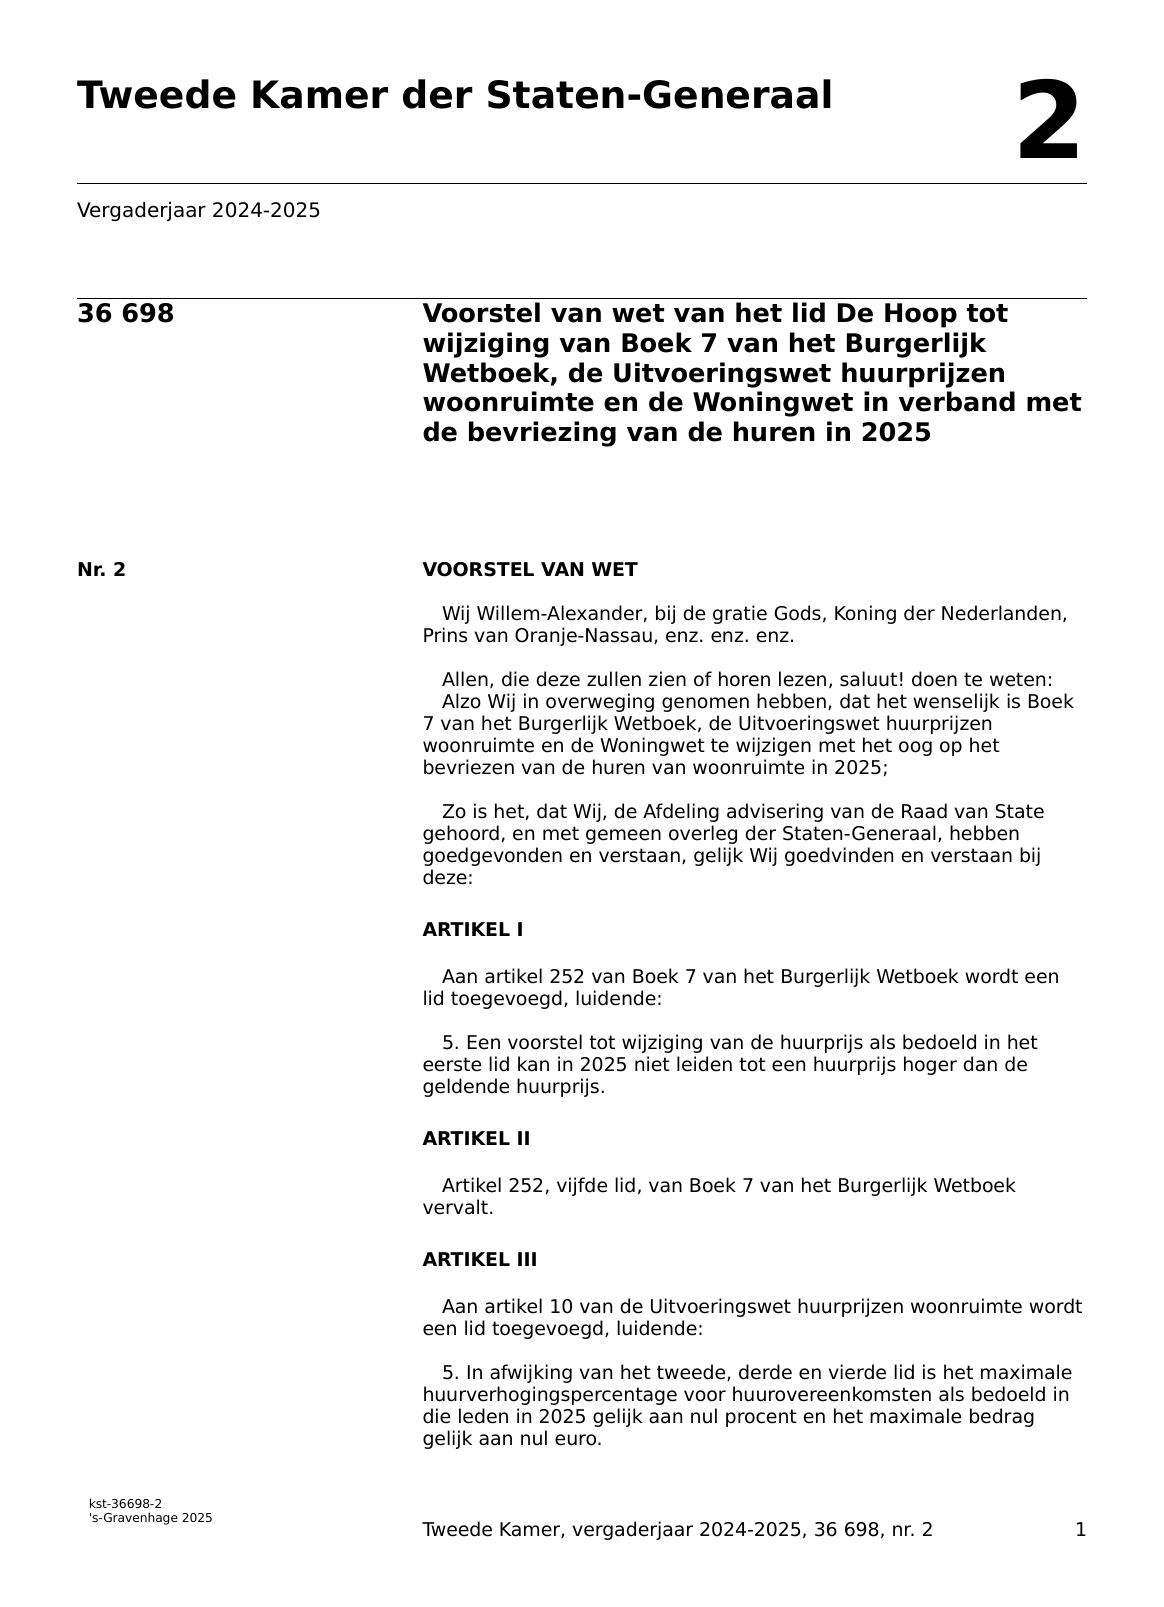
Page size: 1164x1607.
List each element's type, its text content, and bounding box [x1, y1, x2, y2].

table_header Tweede Kamer der Staten-Generaal [77, 59, 886, 183]
subtitle Nr. 2 VOORSTEL VAN WET [77, 558, 1087, 580]
subtitle ARTIKEL II [422, 1128, 1087, 1150]
text Aan artikel 252 van Boek 7 van het Burgerlijk Wetboek wordt een lid toegevoegd, luidende: [422, 966, 1087, 1010]
text 5. In afwijking van het tweede, derde en vierde lid is het maximale huurverhogingspercentage voor huurovereenkomsten als bedoeld in die leden in 2025 gelijk aan nul procent en het maximale bedrag gelijk aan nul euro. [422, 1362, 1087, 1450]
subtitle ARTIKEL I [422, 919, 1087, 941]
text Allen, die deze zullen zien of horen lezen, saluut! doen te weten: [422, 669, 1087, 691]
text Wij Willem-Alexander, bij de gratie Gods, Koning der Nederlanden, Prins van Oranje-Nassau, enz. enz. enz. [422, 603, 1087, 647]
text 5. Een voorstel tot wijziging van de huurprijs als bedoeld in het eerste lid kan in 2025 niet leiden tot een huurprijs hoger dan de geldende huurprijs. [422, 1032, 1087, 1098]
subtitle 36 698 Voorstel van wet van het lid De Hoop tot wijziging van Boek 7 van het Burgerlijk Wetboek, de Uitvoeringswet huurprijzen woonruimte en de Woningwet in verband met de bevriezing van de huren in 2025 [77, 299, 1087, 447]
text kst-36698-2 [88, 1497, 323, 1511]
text Aan artikel 10 van de Uitvoeringswet huurprijzen woonruimte wordt een lid toegevoegd, luidende: [422, 1296, 1087, 1340]
table_header 2 [886, 59, 1087, 183]
text Artikel 252, vijfde lid, van Boek 7 van het Burgerlijk Wetboek vervalt. [422, 1175, 1087, 1219]
subtitle ARTIKEL III [422, 1249, 1087, 1271]
text 's-Gravenhage 2025 [88, 1511, 323, 1525]
table_cell Vergaderjaar 2024-2025 [77, 184, 1087, 298]
text Zo is het, dat Wij, de Afdeling advisering van de Raad van State gehoord, en met gemeen overleg der Staten-Generaal, hebben goedgevonden en verstaan, gelijk Wij goedvinden en verstaan bij deze: [422, 801, 1087, 889]
text Alzo Wij in overweging genomen hebben, dat het wenselijk is Boek 7 van het Burgerlijk Wetboek, de Uitvoeringswet huurprijzen woonruimte en de Woningwet te wijzigen met het oog op het bevriezen van de huren van woonruimte in 2025; [422, 691, 1087, 779]
